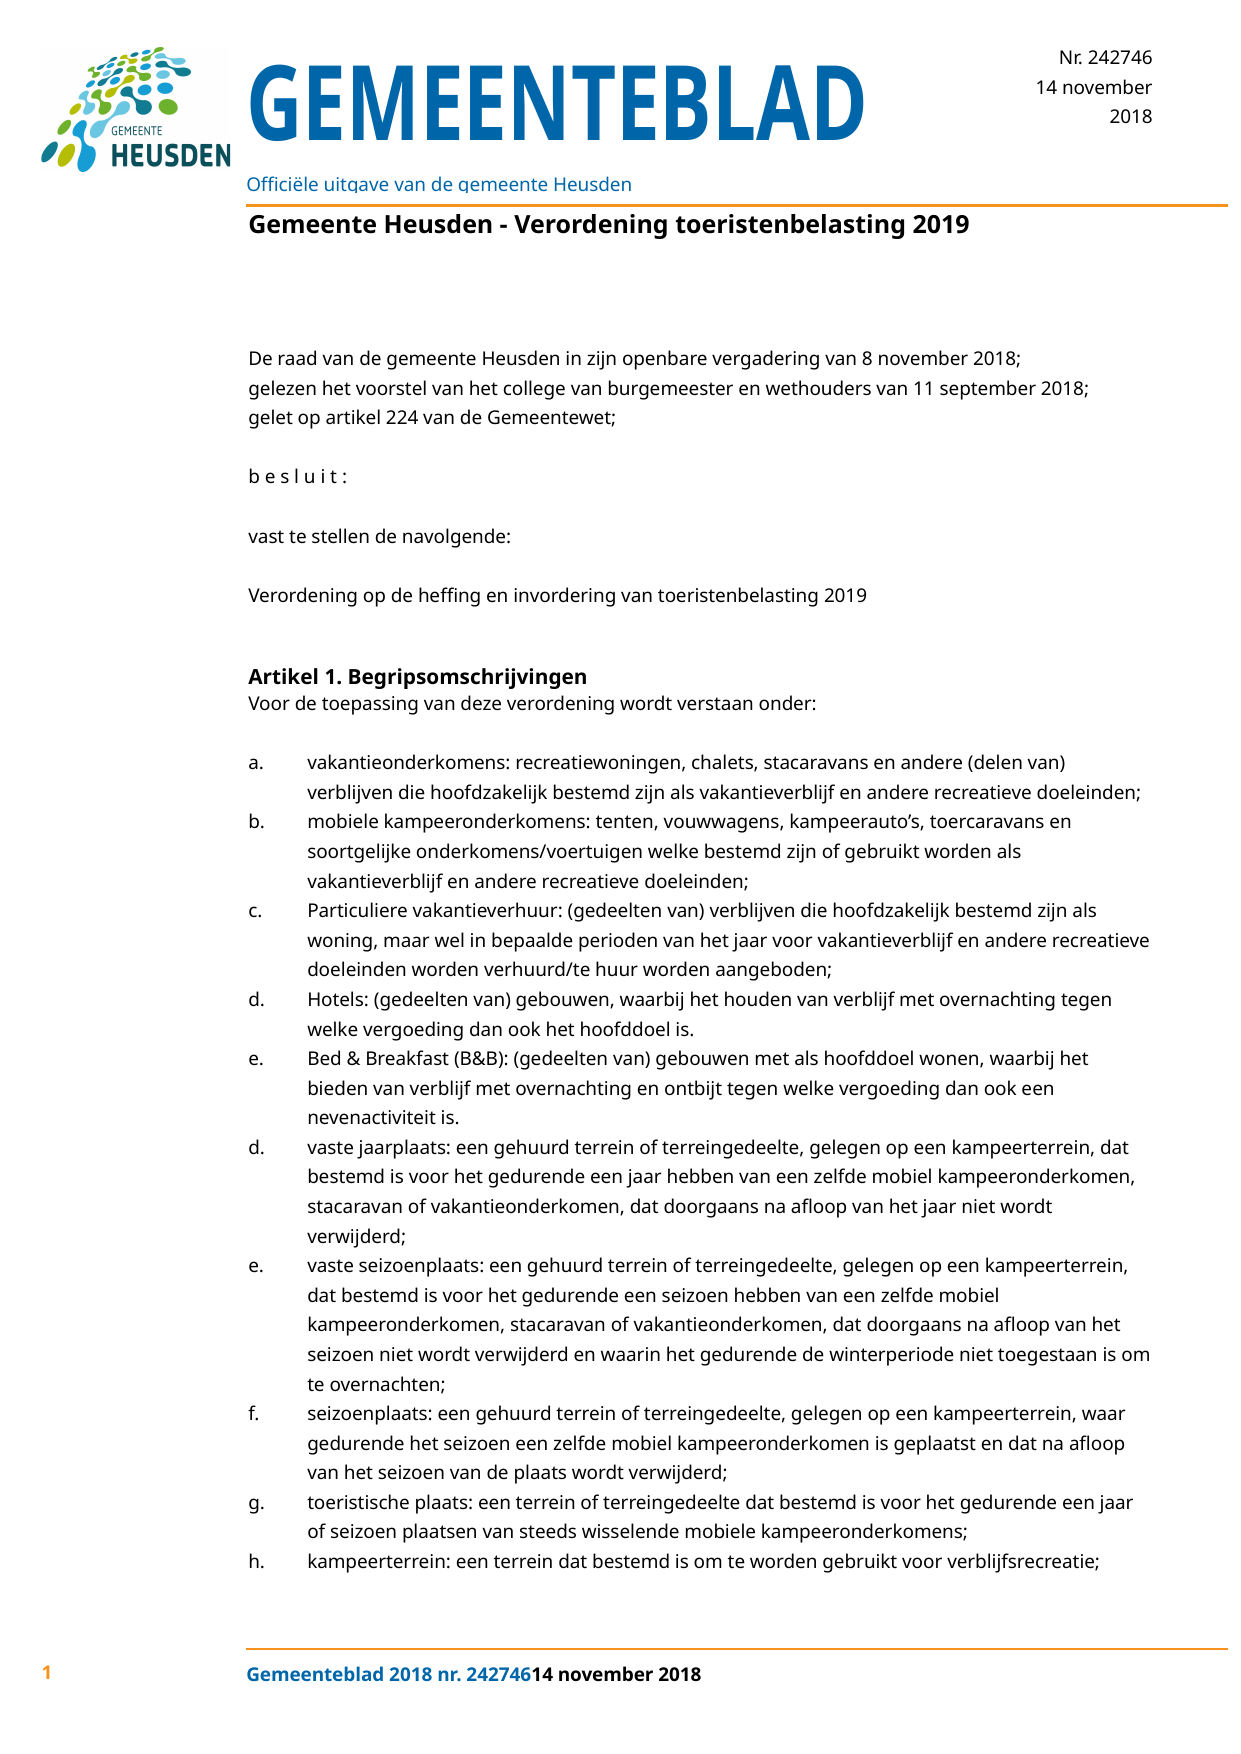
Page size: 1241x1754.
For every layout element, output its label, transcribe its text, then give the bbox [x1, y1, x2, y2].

text Gemeente Heusden - Verordening toeristenbelasting 2019 [248, 207, 1152, 241]
list Hotels: (gedeelten van) gebouwen, waarbij het houden van verblijf met overnachting tegen welke vergoeding dan ook het hoofddoel is. [248, 986, 1152, 1042]
list vaste jaarplaats: een gehuurd terrein of terreingedeelte, gelegen op een kampeerterrein, dat bestemd is voor het gedurende een jaar hebben van een zelfde mobiel kampeeronderkomen, stacaravan of vakantieonderkomen, dat doorgaans na afloop van het jaar niet wordt verwijderd; [248, 1134, 1152, 1249]
list Bed & Breakfast (B&B): (gedeelten van) gebouwen met als hoofddoel wonen, waarbij het bieden van verblijf met overnachting en ontbijt tegen welke vergoeding dan ook een nevenactiviteit is. [248, 1045, 1152, 1130]
text vast te stellen de navolgende: [248, 523, 1152, 548]
text Voor de toepassing van deze verordening wordt verstaan onder: [248, 690, 1152, 716]
list vaste seizoenplaats: een gehuurd terrein of terreingedeelte, gelegen op een kampeerterrein, dat bestemd is voor het gedurende een seizoen hebben van een zelfde mobiel kampeeronderkomen, stacaravan of vakantieonderkomen, dat doorgaans na afloop van het seizoen niet wordt verwijderd en waarin het gedurende de winterperiode niet toegestaan is om te overnachten; [248, 1252, 1152, 1397]
picture [41, 47, 231, 172]
list vakantieonderkomens: recreatiewoningen, chalets, stacaravans en andere (delen van) verblijven die hoofdzakelijk bestemd zijn als vakantieverblijf en andere recreatieve doeleinden; [248, 749, 1152, 805]
text Verordening op de heffing en invordering van toeristenbelasting 2019 [248, 582, 1152, 608]
list Particuliere vakantieverhuur: (gedeelten van) verblijven die hoofdzakelijk bestemd zijn als woning, maar wel in bepaalde perioden van het jaar voor vakantieverblijf en andere recreatieve doeleinden worden verhuurd/te huur worden aangeboden; [248, 897, 1152, 982]
text gelet op artikel 224 van de Gemeentewet; [248, 404, 1152, 430]
text b e s l u i t : [248, 464, 1152, 489]
list mobiele kampeeronderkomens: tenten, vouwwagens, kampeerauto’s, toercaravans en soortgelijke onderkomens/voertuigen welke bestemd zijn of gebruikt worden als vakantieverblijf en andere recreatieve doeleinden; [248, 809, 1152, 894]
list toeristische plaats: een terrein of terreingedeelte dat bestemd is voor het gedurende een jaar of seizoen plaatsen van steeds wisselende mobiele kampeeronderkomens; [248, 1489, 1152, 1544]
text De raad van de gemeente Heusden in zijn openbare vergadering van 8 november 2018; [248, 345, 1152, 371]
text Artikel 1. Begripsomschrijvingen [248, 662, 1152, 690]
list seizoenplaats: een gehuurd terrein of terreingedeelte, gelegen op een kampeerterrein, waar gedurende het seizoen een zelfde mobiel kampeeronderkomen is geplaatst en dat na afloop van het seizoen van de plaats wordt verwijderd; [248, 1400, 1152, 1485]
list kampeerterrein: een terrein dat bestemd is om te worden gebruikt voor verblijfsrecreatie; [248, 1548, 1152, 1574]
text gelezen het voorstel van het college van burgemeester en wethouders van 11 september 2018; [248, 375, 1152, 401]
